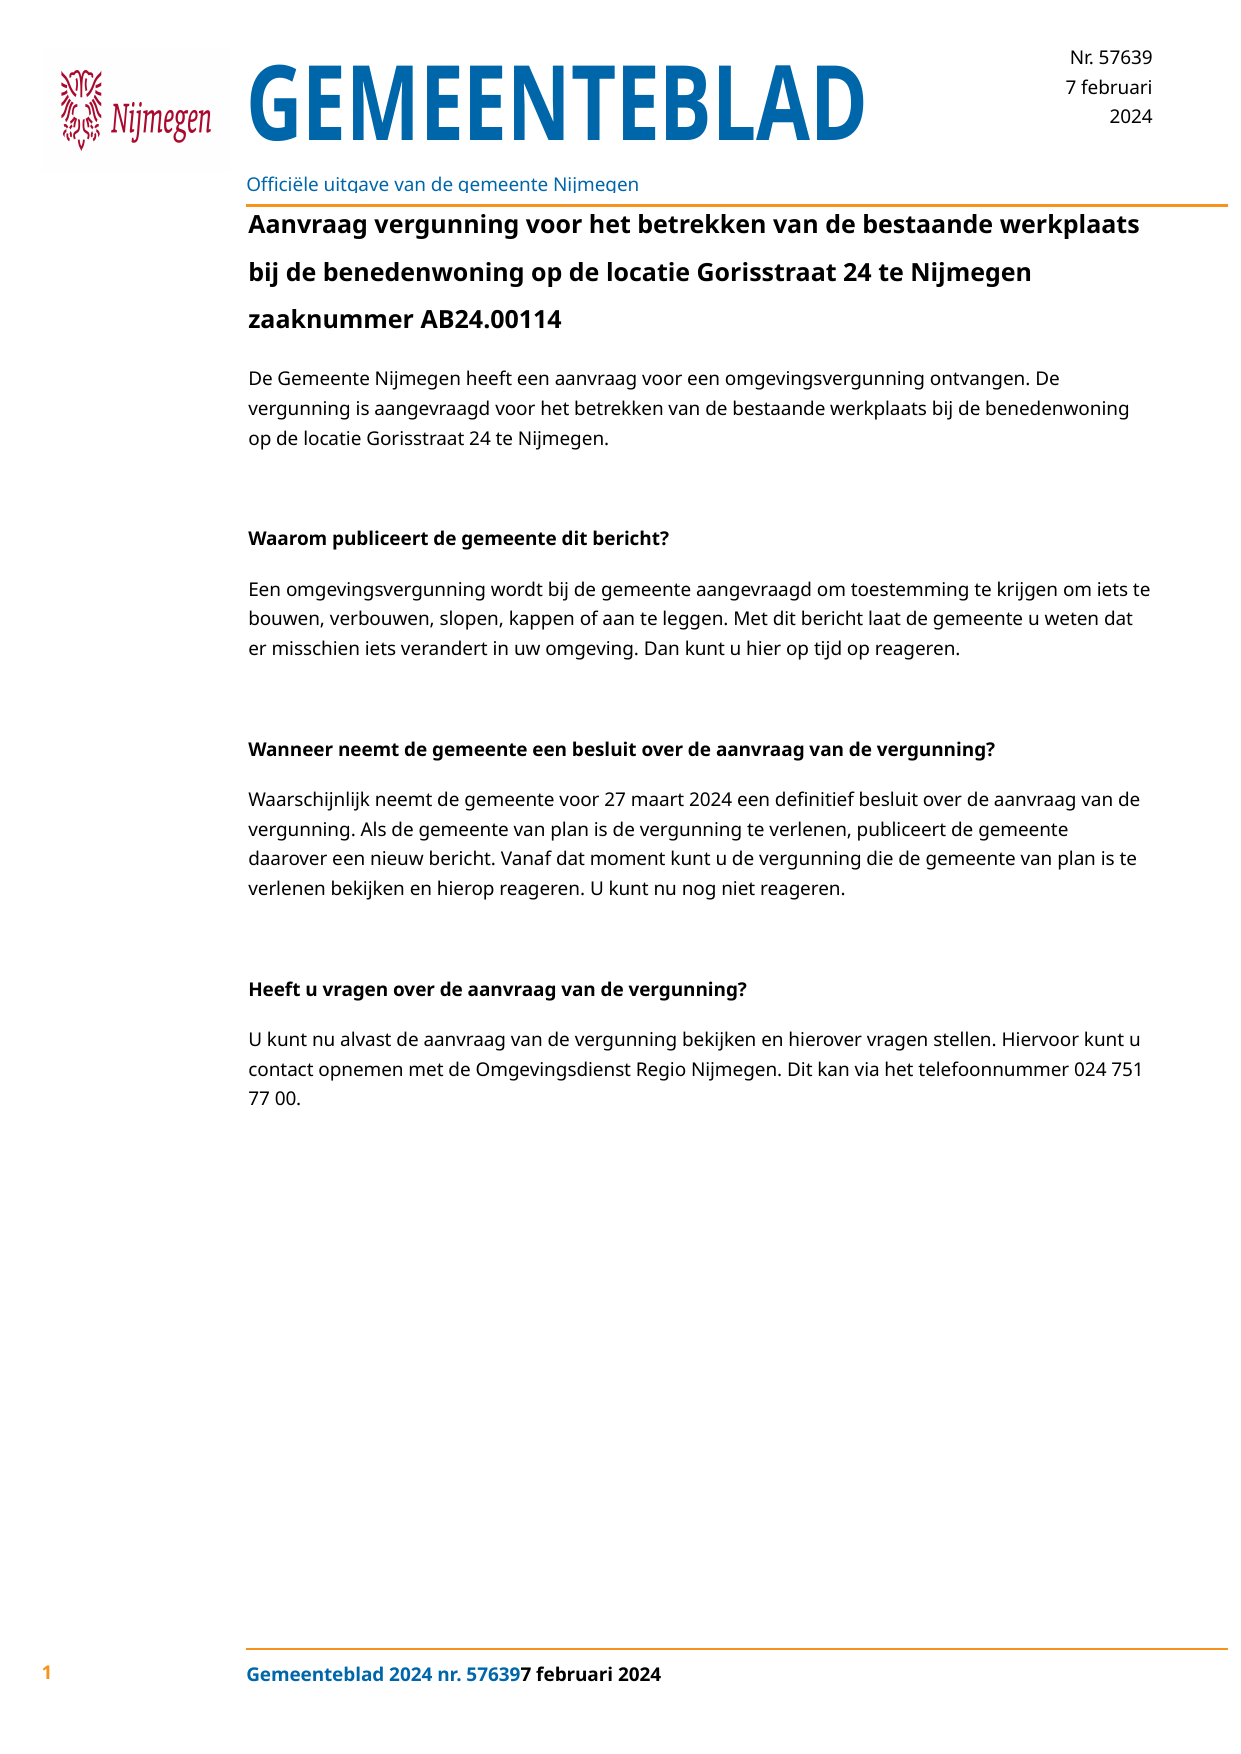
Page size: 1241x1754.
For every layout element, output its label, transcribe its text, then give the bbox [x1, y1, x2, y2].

text Wanneer neemt de gemeente een besluit over de aanvraag van de vergunning? [248, 736, 1152, 762]
text De Gemeente Nijmegen heeft een aanvraag voor een omgevingsvergunning ontvangen. De vergunning is aangevraagd voor het betrekken van de bestaande werkplaats bij de benedenwoning op de locatie Gorisstraat 24 te Nijmegen. [248, 366, 1152, 450]
text Waarom publiceert de gemeente dit bericht? [248, 526, 1152, 551]
text Een omgevingsvergunning wordt bij de gemeente aangevraagd om toestemming te krijgen om iets te bouwen, verbouwen, slopen, kappen of aan te leggen. Met dit bericht laat de gemeente u weten dat er misschien iets verandert in uw omgeving. Dan kunt u hier op tijd op reageren. [248, 576, 1152, 661]
text Waarschijnlijk neemt de gemeente voor 27 maart 2024 een definitief besluit over de aanvraag van de vergunning. Als de gemeente van plan is de vergunning te verlenen, publiceert de gemeente daarover een nieuw bericht. Vanaf dat moment kunt u de vergunning die de gemeente van plan is te verlenen bekijken en hierop reageren. U kunt nu nog niet reageren. [248, 786, 1152, 901]
text U kunt nu alvast de aanvraag van de vergunning bekijken en hierover vragen stellen. Hiervoor kunt u contact opnemen met de Omgevingsdienst Regio Nijmegen. Dit kan via het telefoonnummer 024 751 77 00. [248, 1026, 1152, 1111]
picture [41, 47, 231, 172]
text Heeft u vragen over de aanvraag van de vergunning? [248, 976, 1152, 1002]
text Aanvraag vergunning voor het betrekken van de bestaande werkplaats bij de benedenwoning op de locatie Gorisstraat 24 te Nijmegen zaaknummer AB24.00114 [248, 207, 1152, 336]
